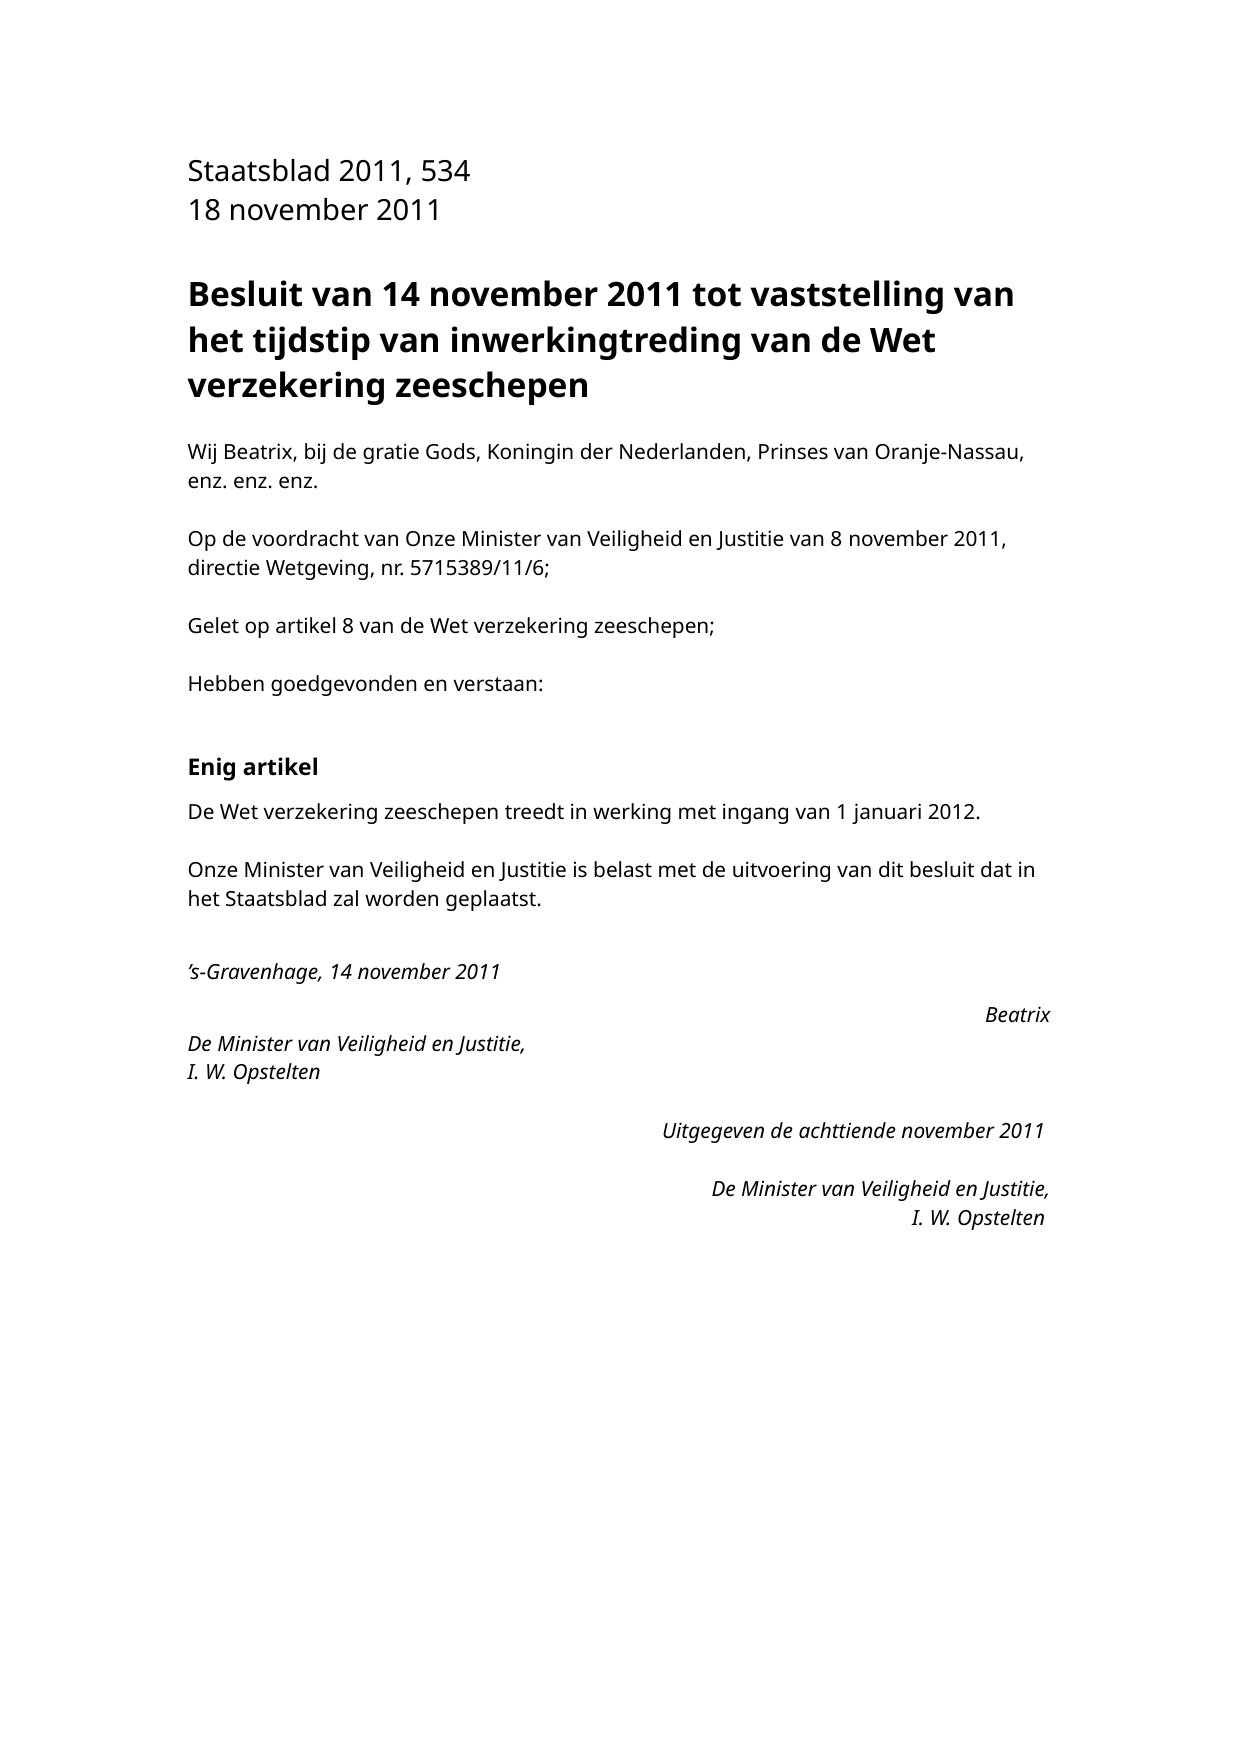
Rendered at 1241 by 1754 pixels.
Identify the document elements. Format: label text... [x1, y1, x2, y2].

text Staatsblad 2011, 534 [187, 150, 1053, 190]
text I. W. Opstelten [187, 1057, 1053, 1086]
text I. W. Opstelten [187, 1203, 1053, 1231]
text 18 november 2011 [187, 190, 1053, 229]
text De Minister van Veiligheid en Justitie, [187, 1174, 1053, 1203]
subtitle Besluit van 14 november 2011 tot vaststelling van het tijdstip van inwerkingtreding van de Wet verzekering zeeschepen [187, 271, 1053, 407]
text Uitgegeven de achttiende november 2011 [187, 1116, 1053, 1144]
text Onze Minister van Veiligheid en Justitie is belast met de uitvoering van dit besluit dat in het Staatsblad zal worden geplaatst. [187, 855, 1053, 912]
subtitle Enig artikel [187, 751, 1053, 782]
text Wij Beatrix, bij de gratie Gods, Koningin der Nederlanden, Prinses van Oranje-Nassau, enz. enz. enz. [187, 437, 1053, 494]
text Hebben goedgevonden en verstaan: [187, 669, 1053, 698]
text Op de voordracht van Onze Minister van Veiligheid en Justitie van 8 november 2011, directie Wetgeving, nr. 5715389/11/6; [187, 524, 1053, 581]
text Beatrix [187, 1001, 1053, 1029]
text De Wet verzekering zeeschepen treedt in werking met ingang van 1 januari 2012. [187, 797, 1053, 825]
text ’s-Gravenhage, 14 november 2011 [187, 957, 1053, 986]
text Gelet op artikel 8 van de Wet verzekering zeeschepen; [187, 611, 1053, 639]
text De Minister van Veiligheid en Justitie, [187, 1029, 1053, 1057]
